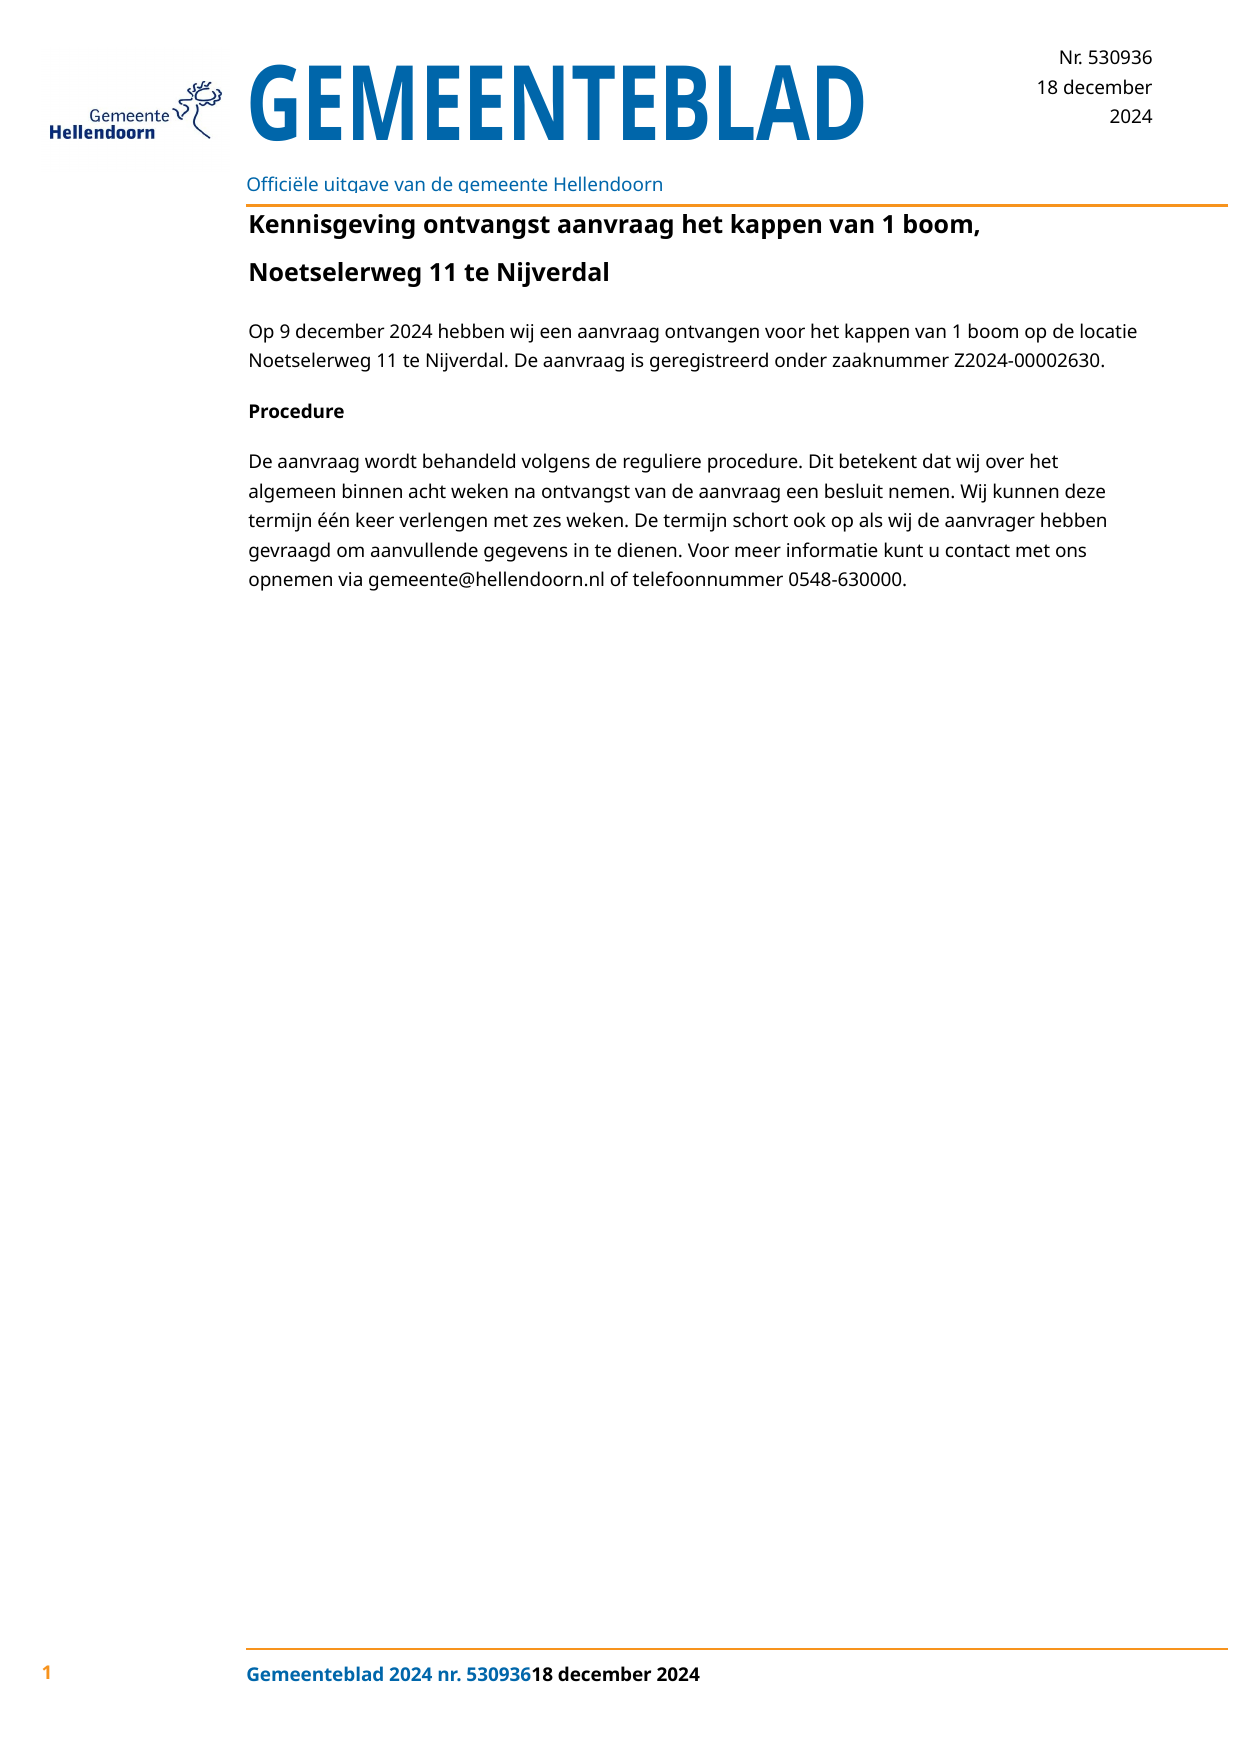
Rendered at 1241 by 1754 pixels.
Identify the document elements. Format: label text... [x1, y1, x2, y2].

text Op 9 december 2024 hebben wij een aanvraag ontvangen voor het kappen van 1 boom op de locatie Noetselerweg 11 te Nijverdal. De aanvraag is geregistreerd onder zaaknummer Z2024-00002630. [248, 318, 1152, 373]
text Kennisgeving ontvangst aanvraag het kappen van 1 boom, Noetselerweg 11 te Nijverdal [248, 207, 1152, 288]
picture [41, 47, 231, 172]
text Procedure [248, 398, 1152, 424]
text De aanvraag wordt behandeld volgens de reguliere procedure. Dit betekent dat wij over het algemeen binnen acht weken na ontvangst van de aanvraag een besluit nemen. Wij kunnen deze termijn één keer verlengen met zes weken. De termijn schort ook op als wij de aanvrager hebben gevraagd om aanvullende gegevens in te dienen. Voor meer informatie kunt u contact met ons opnemen via gemeente@hellendoorn.nl of telefoonnummer 0548-630000. [248, 448, 1152, 592]
